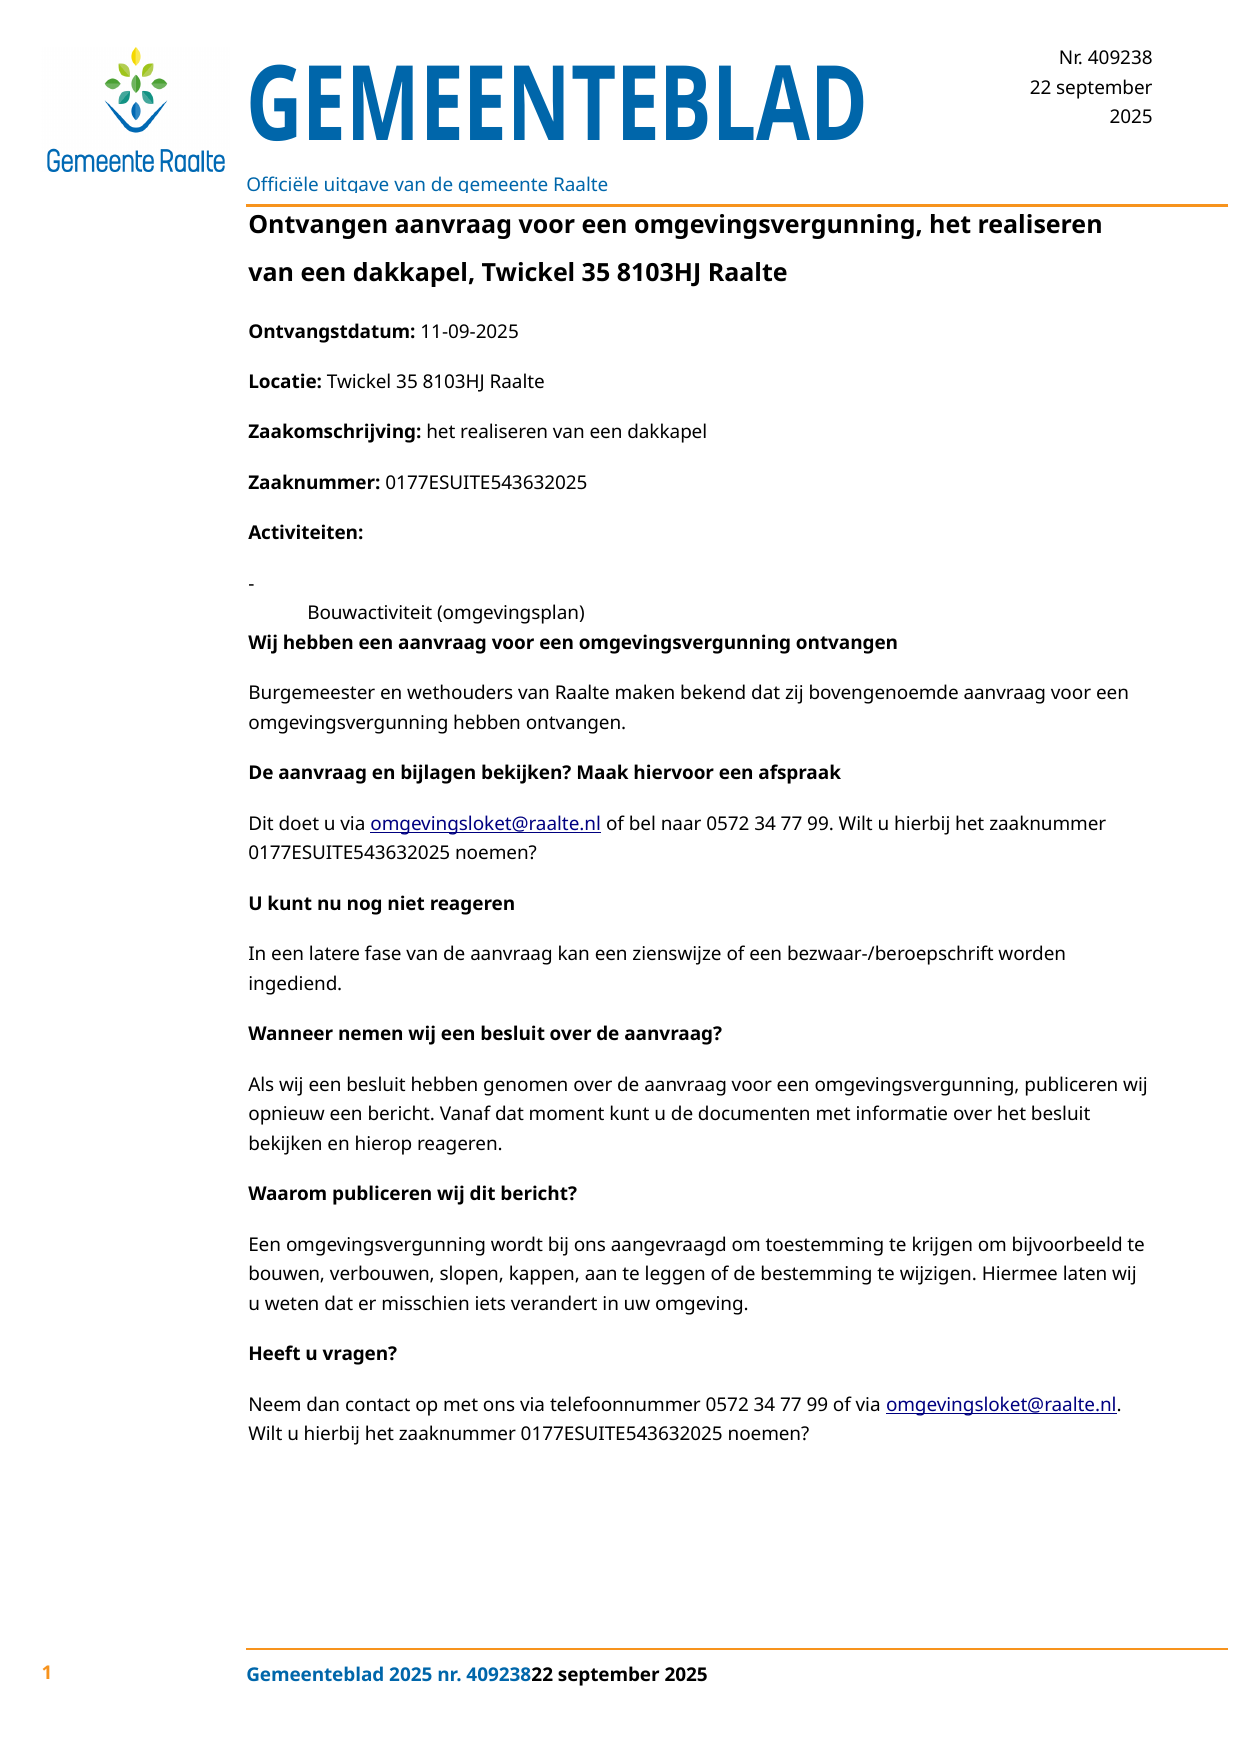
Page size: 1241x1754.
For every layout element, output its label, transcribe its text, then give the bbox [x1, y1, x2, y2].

text Waarom publiceren wij dit bericht? [248, 1180, 1152, 1206]
text Burgemeester en wethouders van Raalte maken bekend dat zij bovengenoemde aanvraag voor een omgevingsvergunning hebben ontvangen. [248, 679, 1152, 735]
text De aanvraag en bijlagen bekijken? Maak hiervoor een afspraak [248, 759, 1152, 785]
picture [41, 47, 231, 172]
text Dit doet u via omgevingsloket@raalte.nl of bel naar 0572 34 77 99. Wilt u hierbij het zaaknummer 0177ESUITE543632025 noemen? [248, 810, 1152, 865]
text Locatie: Twickel 35 8103HJ Raalte [248, 368, 1152, 394]
text Zaaknummer: 0177ESUITE543632025 [248, 469, 1152, 495]
text Een omgevingsvergunning wordt bij ons aangevraagd om toestemming te krijgen om bijvoorbeeld te bouwen, verbouwen, slopen, kappen, aan te leggen of de bestemming te wijzigen. Hiermee laten wij u weten dat er misschien iets verandert in uw omgeving. [248, 1231, 1152, 1316]
text Zaakomschrijving: het realiseren van een dakkapel [248, 419, 1152, 444]
text Neem dan contact op met ons via telefoonnummer 0572 34 77 99 of via omgevingsloket@raalte.nl. Wilt u hierbij het zaaknummer 0177ESUITE543632025 noemen? [248, 1391, 1152, 1446]
text Activiteiten: [248, 519, 1152, 545]
text Heeft u vragen? [248, 1340, 1152, 1366]
text Als wij een besluit hebben genomen over de aanvraag voor een omgevingsvergunning, publiceren wij opnieuw een bericht. Vanaf dat moment kunt u de documenten met informatie over het besluit bekijken en hierop reageren. [248, 1071, 1152, 1156]
list Bouwactiviteit (omgevingsplan) [248, 599, 1152, 625]
text Ontvangen aanvraag voor een omgevingsvergunning, het realiseren van een dakkapel, Twickel 35 8103HJ Raalte [248, 207, 1152, 288]
text Wij hebben een aanvraag voor een omgevingsvergunning ontvangen [248, 629, 1152, 655]
text U kunt nu nog niet reageren [248, 890, 1152, 916]
text Wanneer nemen wij een besluit over de aanvraag? [248, 1020, 1152, 1046]
text In een latere fase van de aanvraag kan een zienswijze of een bezwaar-/beroepschrift worden ingediend. [248, 940, 1152, 996]
text Ontvangstdatum: 11-09-2025 [248, 318, 1152, 344]
